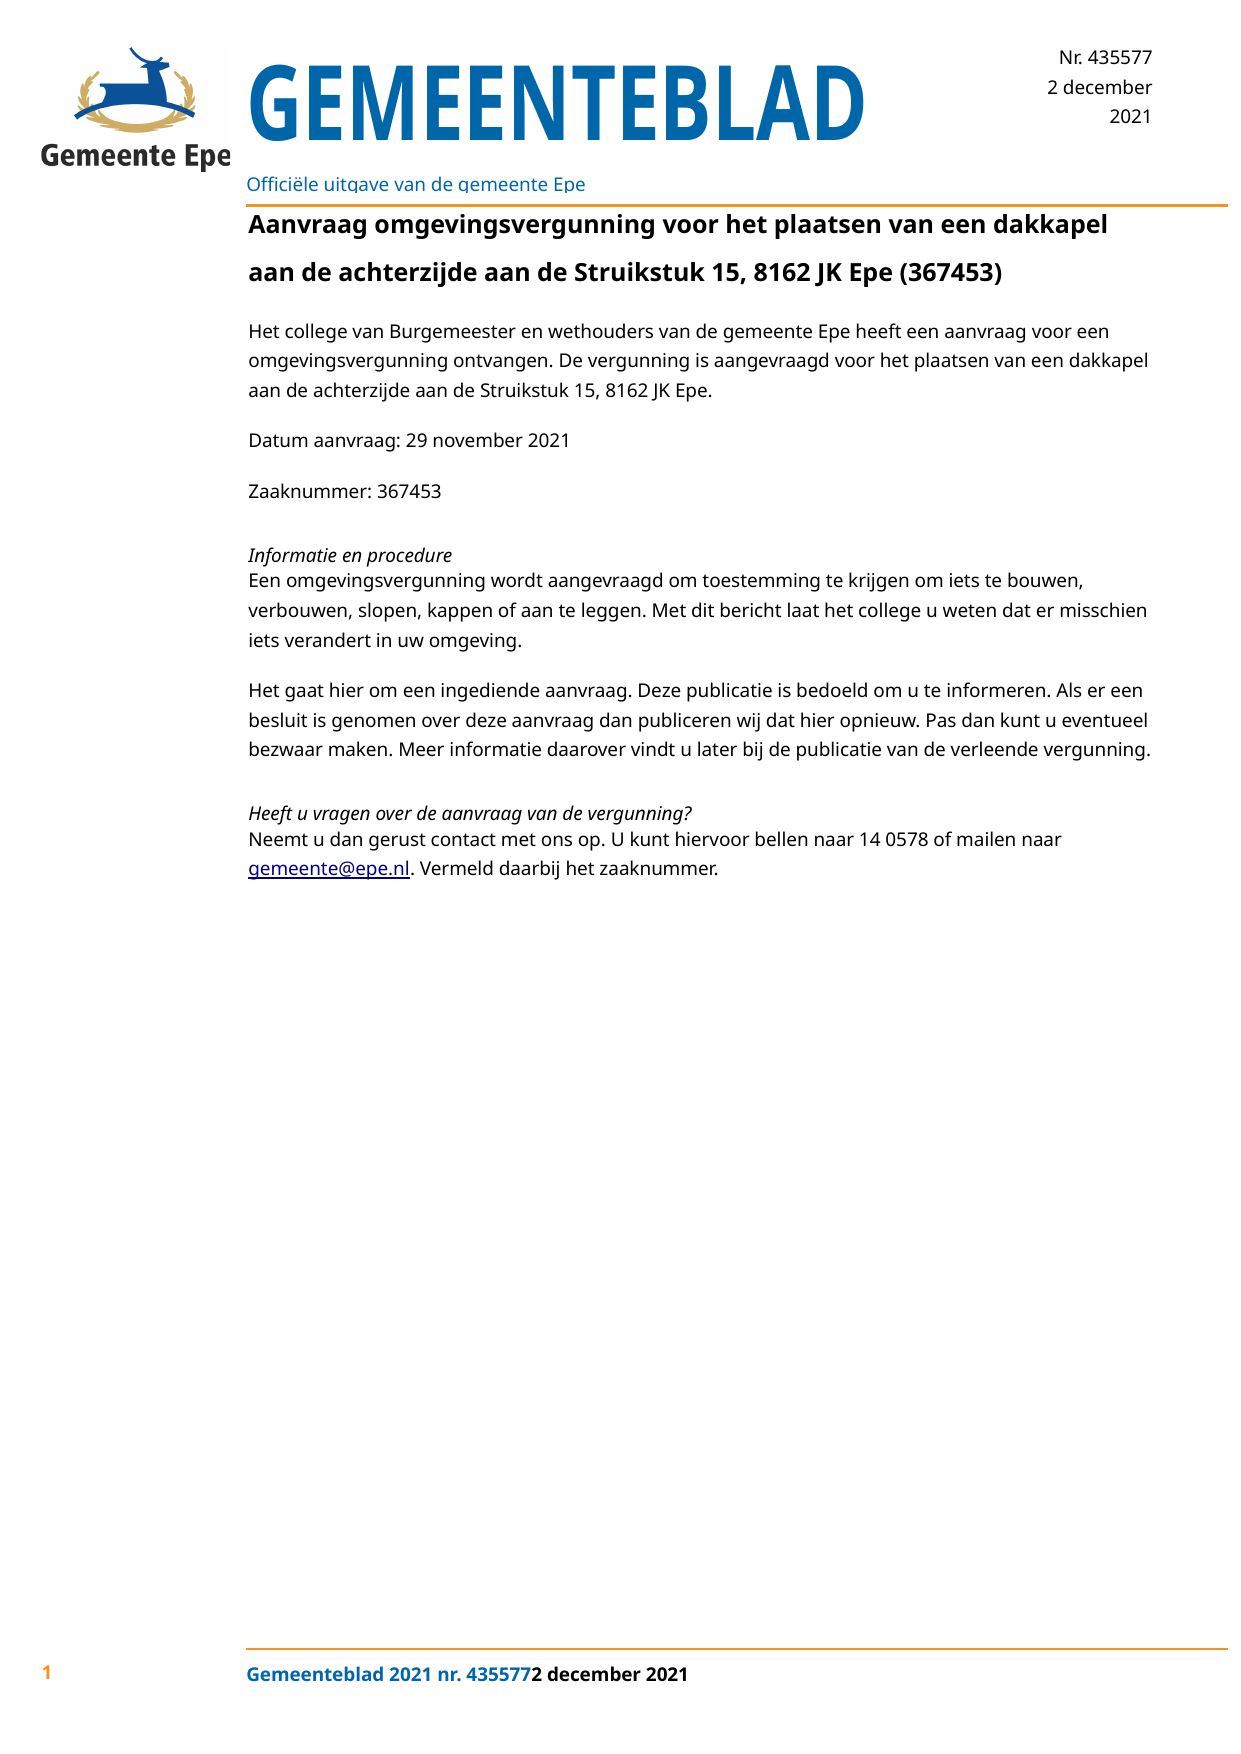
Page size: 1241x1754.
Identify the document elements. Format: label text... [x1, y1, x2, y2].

text Heeft u vragen over de aanvraag van de vergunning? [248, 800, 1152, 826]
text Zaaknummer: 367453 [248, 478, 1152, 504]
text Datum aanvraag: 29 november 2021 [248, 427, 1152, 453]
text Aanvraag omgevingsvergunning voor het plaatsen van een dakkapel aan de achterzijde aan de Struikstuk 15, 8162 JK Epe (367453) [248, 207, 1152, 288]
picture [41, 47, 231, 172]
text Het gaat hier om een ingediende aanvraag. Deze publicatie is bedoeld om u te informeren. Als er een besluit is genomen over deze aanvraag dan publiceren wij dat hier opnieuw. Pas dan kunt u eventueel bezwaar maken. Meer informatie daarover vindt u later bij de publicatie van de verleende vergunning. [248, 677, 1152, 762]
text Een omgevingsvergunning wordt aangevraagd om toestemming te krijgen om iets te bouwen, verbouwen, slopen, kappen of aan te leggen. Met dit bericht laat het college u weten dat er misschien iets verandert in uw omgeving. [248, 568, 1152, 652]
text Informatie en procedure [248, 542, 1152, 568]
text Neemt u dan gerust contact met ons op. U kunt hiervoor bellen naar 14 0578 of mailen naar gemeente@epe.nl. Vermeld daarbij het zaaknummer. [248, 826, 1152, 881]
text Het college van Burgemeester en wethouders van de gemeente Epe heeft een aanvraag voor een omgevingsvergunning ontvangen. De vergunning is aangevraagd voor het plaatsen van een dakkapel aan de achterzijde aan de Struikstuk 15, 8162 JK Epe. [248, 318, 1152, 403]
